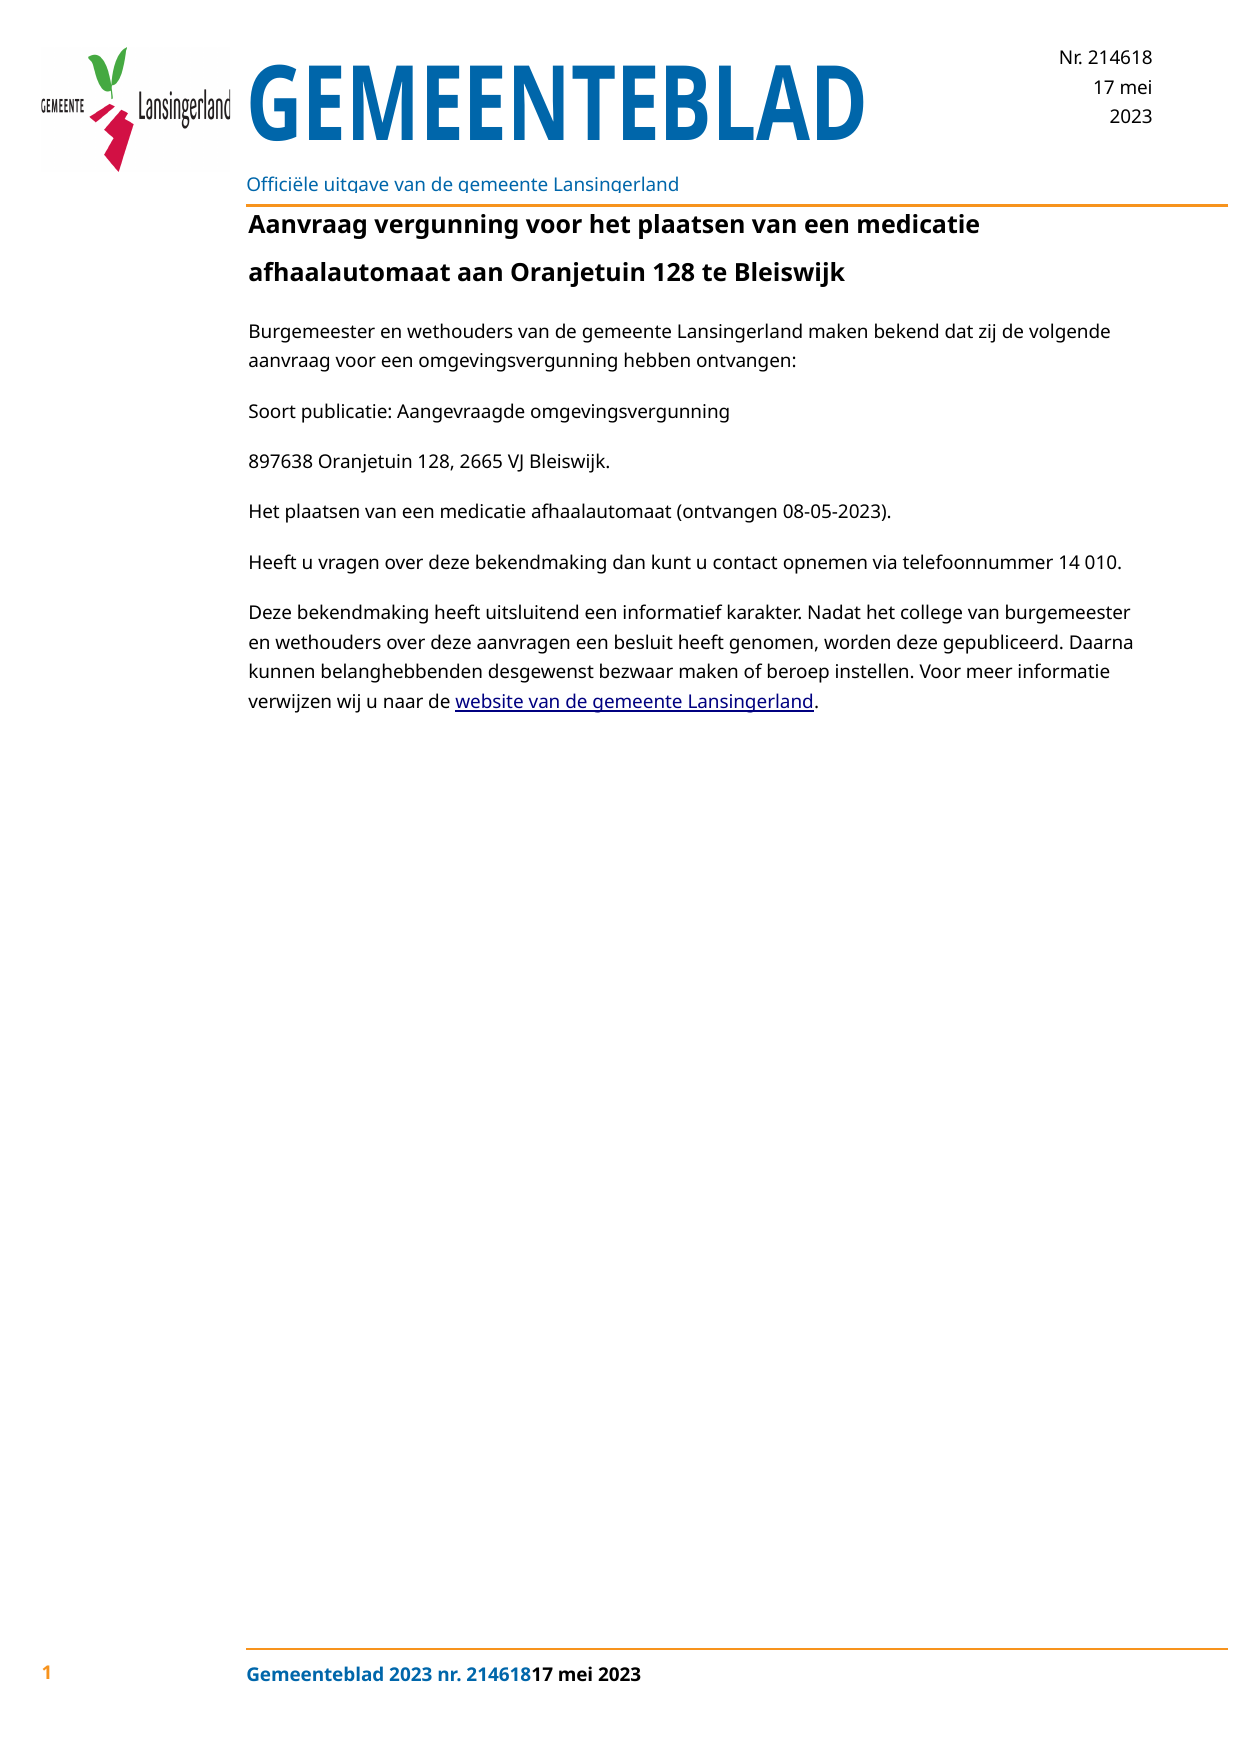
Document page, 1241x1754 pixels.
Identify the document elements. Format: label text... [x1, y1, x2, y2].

text Burgemeester en wethouders van de gemeente Lansingerland maken bekend dat zij de volgende aanvraag voor een omgevingsvergunning hebben ontvangen: [248, 318, 1152, 373]
picture [41, 47, 231, 172]
text Het plaatsen van een medicatie afhaalautomaat (ontvangen 08-05-2023). [248, 499, 1152, 524]
text Heeft u vragen over deze bekendmaking dan kunt u contact opnemen via telefoonnummer 14 010. [248, 549, 1152, 575]
text Soort publicatie: Aangevraagde omgevingsvergunning [248, 398, 1152, 424]
text Aanvraag vergunning voor het plaatsen van een medicatie afhaalautomaat aan Oranjetuin 128 te Bleiswijk [248, 207, 1152, 288]
text 897638 Oranjetuin 128, 2665 VJ Bleiswijk. [248, 448, 1152, 474]
text Deze bekendmaking heeft uitsluitend een informatief karakter. Nadat het college van burgemeester en wethouders over deze aanvragen een besluit heeft genomen, worden deze gepubliceerd. Daarna kunnen belanghebbenden desgewenst bezwaar maken of beroep instellen. Voor meer informatie verwijzen wij u naar de website van de gemeente Lansingerland. [248, 599, 1152, 714]
